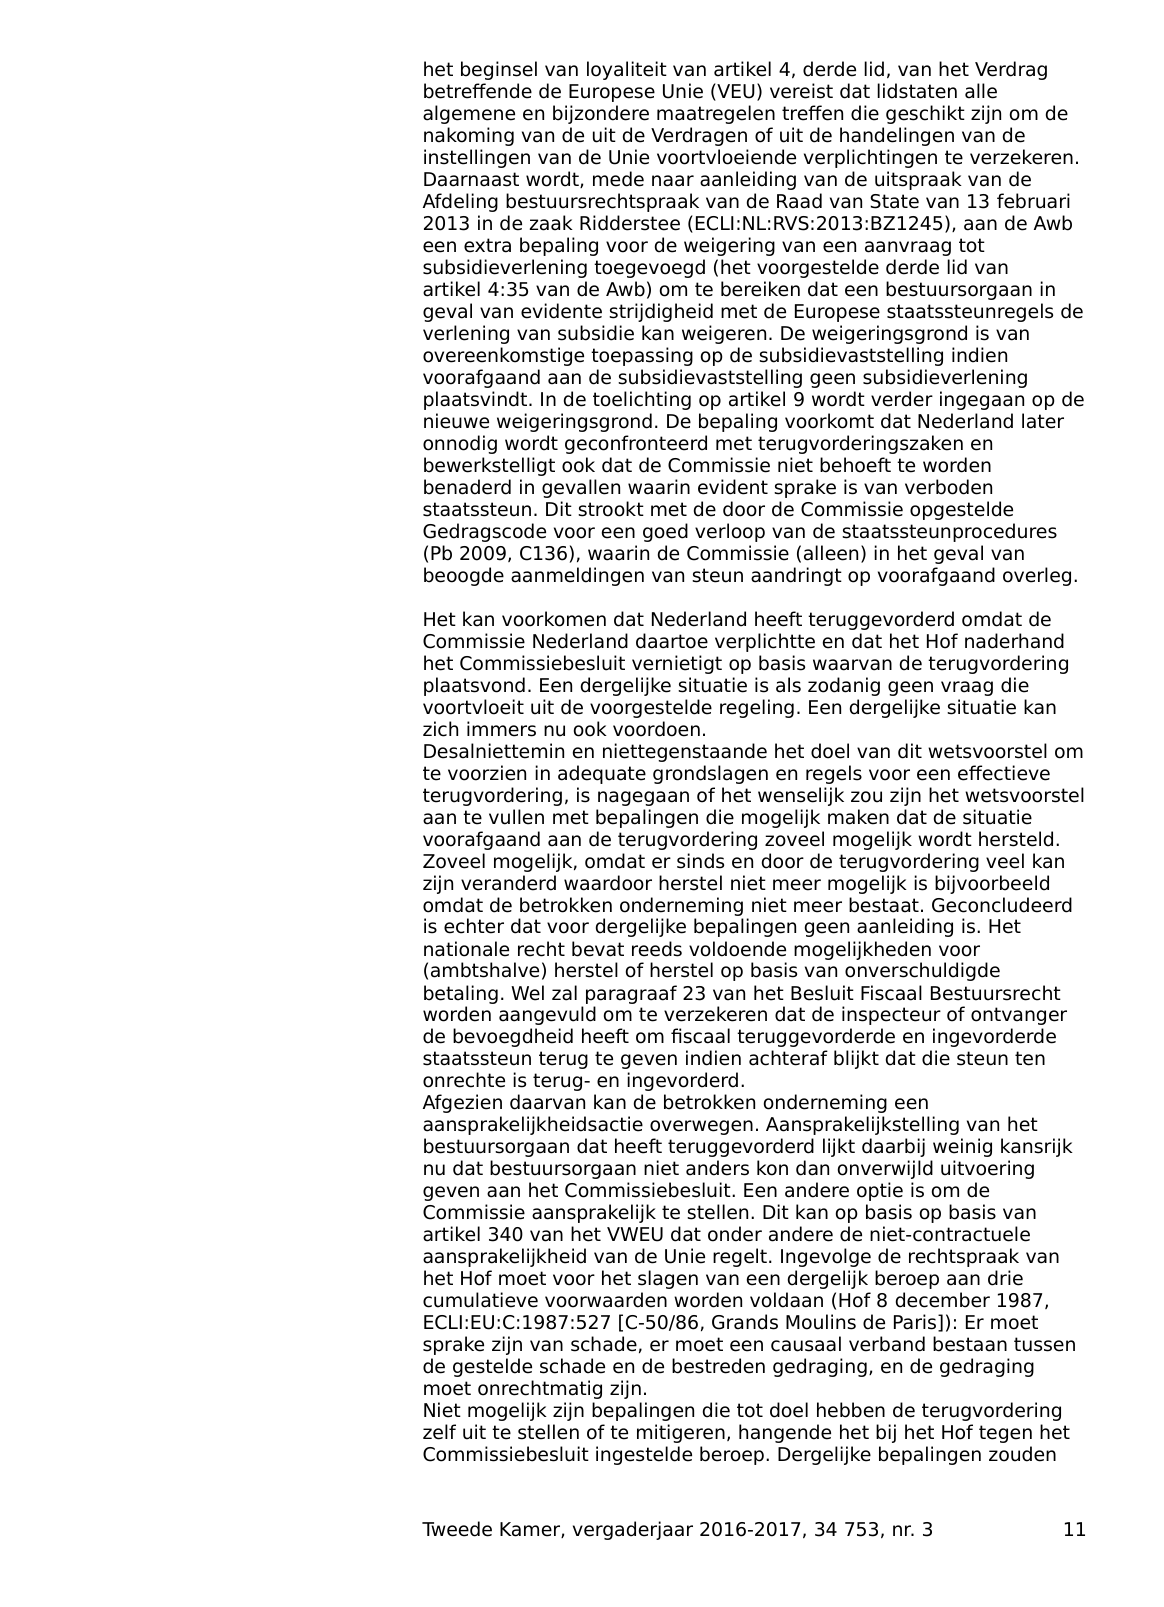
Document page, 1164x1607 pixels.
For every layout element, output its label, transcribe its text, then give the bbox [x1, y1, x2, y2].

text Niet mogelijk zijn bepalingen die tot doel hebben de terugvordering zelf uit te stellen of te mitigeren, hangende het bij het Hof tegen het Commissiebesluit ingestelde beroep. Dergelijke bepalingen zouden [422, 1400, 1087, 1466]
text Afgezien daarvan kan de betrokken onderneming een aansprakelijkheidsactie overwegen. Aansprakelijkstelling van het bestuursorgaan dat heeft teruggevorderd lijkt daarbij weinig kansrijk nu dat bestuursorgaan niet anders kon dan onverwijld uitvoering geven aan het Commissiebesluit. Een andere optie is om de Commissie aansprakelijk te stellen. Dit kan op basis op basis van artikel 340 van het VWEU dat onder andere de niet-contractuele aansprakelijkheid van de Unie regelt. Ingevolge de rechtspraak van het Hof moet voor het slagen van een dergelijk beroep aan drie cumulatieve voorwaarden worden voldaan (Hof 8 december 1987, ECLI:EU:C:1987:527 [C-50/86, Grands Moulins de Paris]): Er moet sprake zijn van schade, er moet een causaal verband bestaan tussen de gestelde schade en de bestreden gedraging, en de gedraging moet onrechtmatig zijn. [422, 1092, 1087, 1400]
text Desalniettemin en niettegenstaande het doel van dit wetsvoorstel om te voorzien in adequate grondslagen en regels voor een effectieve terugvordering, is nagegaan of het wenselijk zou zijn het wetsvoorstel aan te vullen met bepalingen die mogelijk maken dat de situatie voorafgaand aan de terugvordering zoveel mogelijk wordt hersteld. Zoveel mogelijk, omdat er sinds en door de terugvordering veel kan zijn veranderd waardoor herstel niet meer mogelijk is bijvoorbeeld omdat de betrokken onderneming niet meer bestaat. Geconcludeerd is echter dat voor dergelijke bepalingen geen aanleiding is. Het nationale recht bevat reeds voldoende mogelijkheden voor (ambtshalve) herstel of herstel op basis van onverschuldigde betaling. Wel zal paragraaf 23 van het Besluit Fiscaal Bestuursrecht worden aangevuld om te verzekeren dat de inspecteur of ontvanger de bevoegdheid heeft om fiscaal teruggevorderde en ingevorderde staatssteun terug te geven indien achteraf blijkt dat die steun ten onrechte is terug- en ingevorderd. [422, 741, 1087, 1092]
text Daarnaast wordt, mede naar aanleiding van de uitspraak van de Afdeling bestuursrechtspraak van de Raad van State van 13 februari 2013 in de zaak Ridderstee (ECLI:NL:RVS:2013:BZ1245), aan de Awb een extra bepaling voor de weigering van een aanvraag tot subsidieverlening toegevoegd (het voorgestelde derde lid van artikel 4:35 van de Awb) om te bereiken dat een bestuursorgaan in geval van evidente strijdigheid met de Europese staatssteunregels de verlening van subsidie kan weigeren. De weigeringsgrond is van overeenkomstige toepassing op de subsidievaststelling indien voorafgaand aan de subsidievaststelling geen subsidieverlening plaatsvindt. In de toelichting op artikel 9 wordt verder ingegaan op de nieuwe weigeringsgrond. De bepaling voorkomt dat Nederland later onnodig wordt geconfronteerd met terugvorderingszaken en bewerkstelligt ook dat de Commissie niet behoeft te worden benaderd in gevallen waarin evident sprake is van verboden staatssteun. Dit strookt met de door de Commissie opgestelde Gedragscode voor een goed verloop van de staatssteunprocedures (Pb 2009, C136), waarin de Commissie (alleen) in het geval van beoogde aanmeldingen van steun aandringt op voorafgaand overleg. [422, 169, 1087, 587]
text Het kan voorkomen dat Nederland heeft teruggevorderd omdat de Commissie Nederland daartoe verplichtte en dat het Hof naderhand het Commissiebesluit vernietigt op basis waarvan de terugvordering plaatsvond. Een dergelijke situatie is als zodanig geen vraag die voortvloeit uit de voorgestelde regeling. Een dergelijke situatie kan zich immers nu ook voordoen. [422, 609, 1087, 741]
text het beginsel van loyaliteit van artikel 4, derde lid, van het Verdrag betreffende de Europese Unie (VEU) vereist dat lidstaten alle algemene en bijzondere maatregelen treffen die geschikt zijn om de nakoming van de uit de Verdragen of uit de handelingen van de instellingen van de Unie voortvloeiende verplichtingen te verzekeren. [422, 59, 1087, 169]
